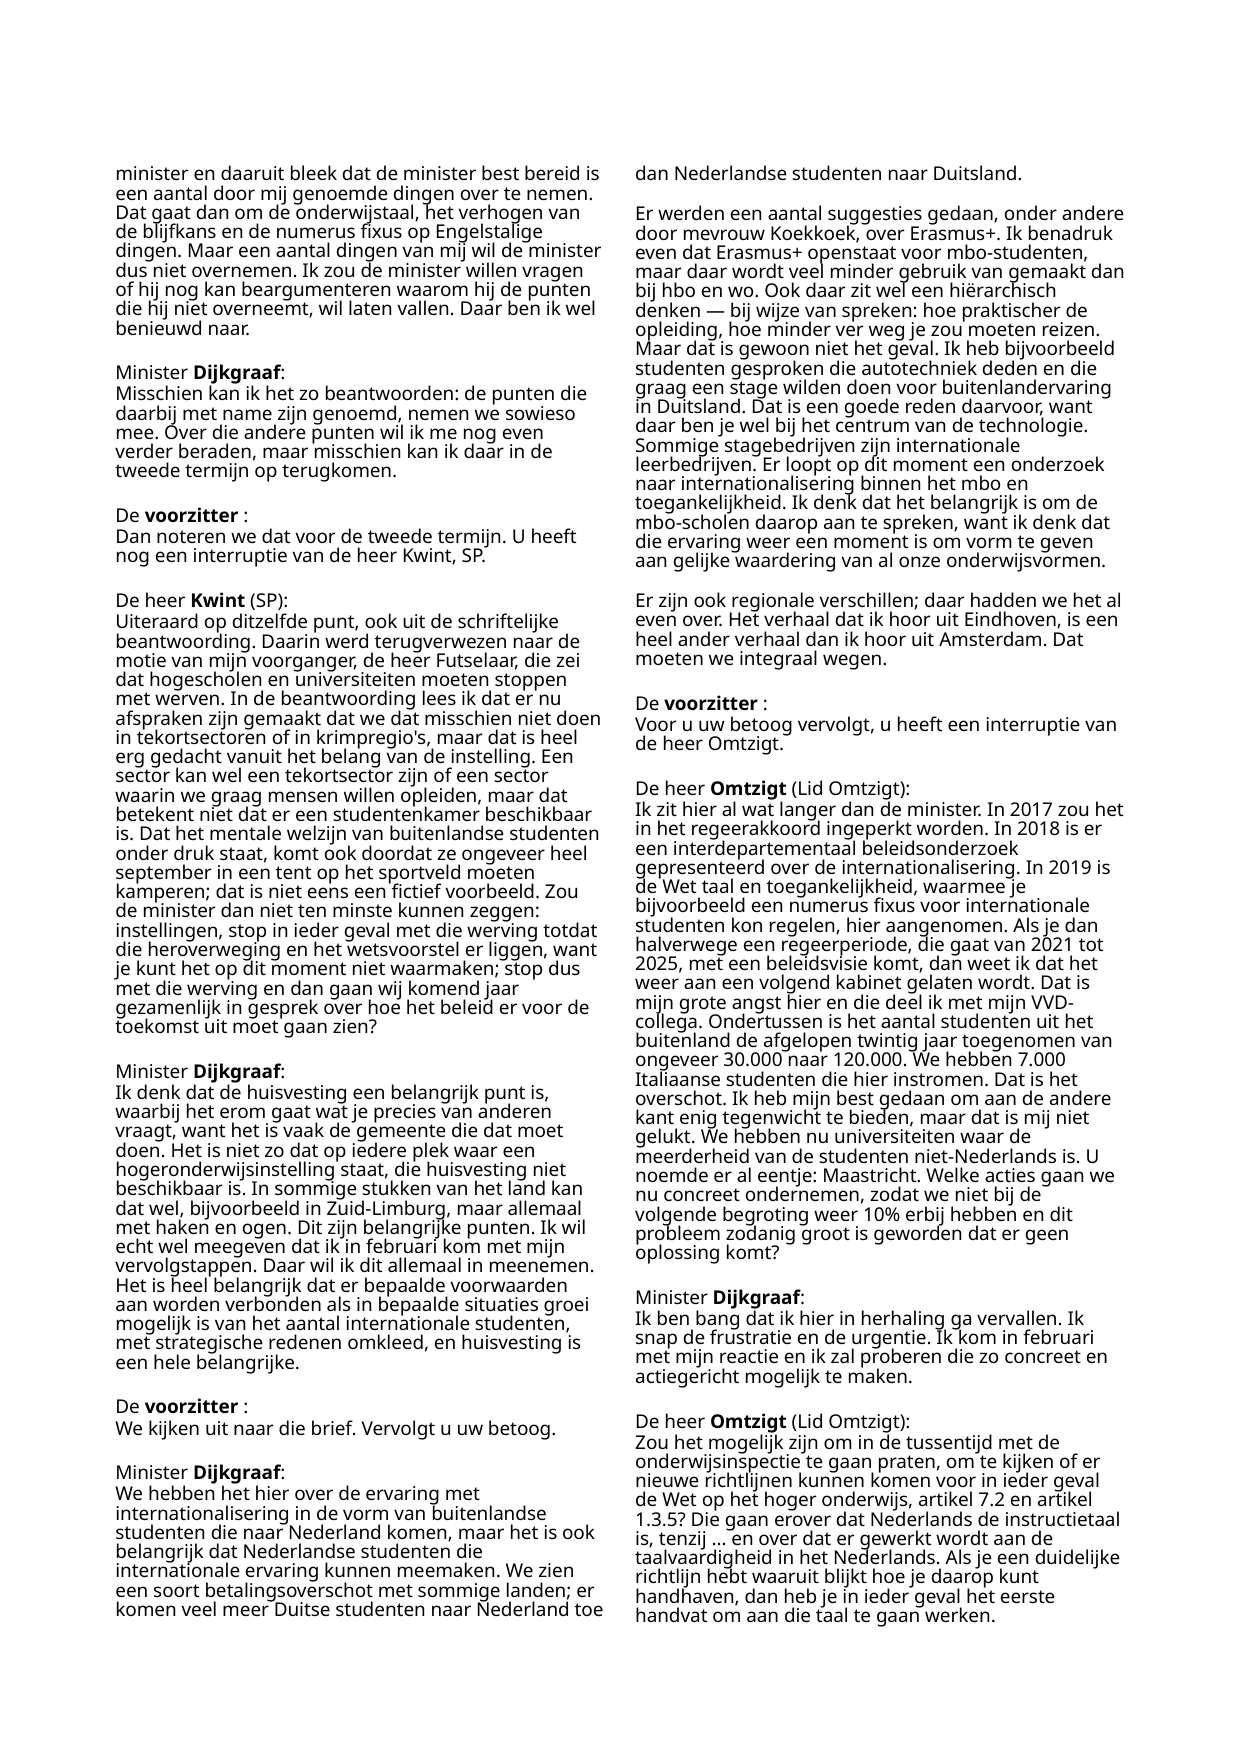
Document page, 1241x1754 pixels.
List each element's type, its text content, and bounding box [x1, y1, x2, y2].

text De voorzitter : [635, 690, 1125, 716]
text De voorzitter : [115, 502, 605, 528]
text We kijken uit naar die brief. Vervolgt u uw betoog. [115, 1419, 605, 1439]
text dan Nederlandse studenten naar Duitsland. [635, 165, 1125, 184]
text Ik ben bang dat ik hier in herhaling ga vervallen. Ik snap de frustratie en de urgentie. Ik kom in februari met mijn reactie en ik zal proberen die zo concreet en actiegericht mogelijk te maken. [635, 1310, 1125, 1387]
text De heer Omtzigt (Lid Omtzigt): [635, 1408, 1125, 1434]
text Zou het mogelijk zijn om in de tussentijd met de onderwijsinspectie te gaan praten, om te kijken of er nieuwe richtlijnen kunnen komen voor in ieder geval de Wet op het hoger onderwijs, artikel 7.2 en artikel 1.3.5? Die gaan erover dat Nederlands de instructietaal is, tenzij … en over dat er gewerkt wordt aan de taalvaardigheid in het Nederlands. Als je een duidelijke richtlijn hebt waaruit blijkt hoe je daarop kunt handhaven, dan heb je in ieder geval het eerste handvat om aan die taal te gaan werken. [635, 1434, 1125, 1626]
text We hebben het hier over de ervaring met internationalisering in de vorm van buitenlandse studenten die naar Nederland komen, maar het is ook belangrijk dat Nederlandse studenten die internationale ervaring kunnen meemaken. We zien een soort betalingsoverschot met sommige landen; er komen veel meer Duitse studenten naar Nederland toe [115, 1485, 605, 1620]
text Uiteraard op ditzelfde punt, ook uit de schriftelijke beantwoording. Daarin werd terugverwezen naar de motie van mijn voorganger, de heer Futselaar, die zei dat hogescholen en universiteiten moeten stoppen met werven. In de beantwoording lees ik dat er nu afspraken zijn gemaakt dat we dat misschien niet doen in tekortsectoren of in krimpregio's, maar dat is heel erg gedacht vanuit het belang van de instelling. Een sector kan wel een tekortsector zijn of een sector waarin we graag mensen willen opleiden, maar dat betekent niet dat er een studentenkamer beschikbaar is. Dat het mentale welzijn van buitenlandse studenten onder druk staat, komt ook doordat ze ongeveer heel september in een tent op het sportveld moeten kamperen; dat is niet eens een fictief voorbeeld. Zou de minister dan niet ten minste kunnen zeggen: instellingen, stop in ieder geval met die werving totdat die heroverweging en het wetsvoorstel er liggen, want je kunt het op dit moment niet waarmaken; stop dus met die werving en dan gaan wij komend jaar gezamenlijk in gesprek over hoe het beleid er voor de toekomst uit moet gaan zien? [115, 613, 605, 1037]
text Minister Dijkgraaf: [115, 1459, 605, 1485]
text Er werden een aantal suggesties gedaan, onder andere door mevrouw Koekkoek, over Erasmus+. Ik benadruk even dat Erasmus+ openstaat voor mbo-studenten, maar daar wordt veel minder gebruik van gemaakt dan bij hbo en wo. Ook daar zit wel een hiërarchisch denken — bij wijze van spreken: hoe praktischer de opleiding, hoe minder ver weg je zou moeten reizen. Maar dat is gewoon niet het geval. Ik heb bijvoorbeeld studenten gesproken die autotechniek deden en die graag een stage wilden doen voor buitenlandervaring in Duitsland. Dat is een goede reden daarvoor, want daar ben je wel bij het centrum van de technologie. Sommige stagebedrijven zijn internationale leerbedrijven. Er loopt op dit moment een onderzoek naar internationalisering binnen het mbo en toegankelijkheid. Ik denk dat het belangrijk is om de mbo-scholen daarop aan te spreken, want ik denk dat die ervaring weer een moment is om vorm te geven aan gelijke waardering van al onze onderwijsvormen. [635, 205, 1125, 571]
text Minister Dijkgraaf: [115, 359, 605, 385]
text Dan noteren we dat voor de tweede termijn. U heeft nog een interruptie van de heer Kwint, SP. [115, 528, 605, 567]
text Er zijn ook regionale verschillen; daar hadden we het al even over. Het verhaal dat ik hoor uit Eindhoven, is een heel ander verhaal dan ik hoor uit Amsterdam. Dat moeten we integraal wegen. [635, 592, 1125, 669]
text De voorzitter : [115, 1394, 605, 1419]
text Ik denk dat de huisvesting een belangrijk punt is, waarbij het erom gaat wat je precies van anderen vraagt, want het is vaak de gemeente die dat moet doen. Het is niet zo dat op iedere plek waar een hogeronderwijsinstelling staat, die huisvesting niet beschikbaar is. In sommige stukken van het land kan dat wel, bijvoorbeeld in Zuid-Limburg, maar allemaal met haken en ogen. Dit zijn belangrijke punten. Ik wil echt wel meegeven dat ik in februari kom met mijn vervolgstappen. Daar wil ik dit allemaal in meenemen. Het is heel belangrijk dat er bepaalde voorwaarden aan worden verbonden als in bepaalde situaties groei mogelijk is van het aantal internationale studenten, met strategische redenen omkleed, en huisvesting is een hele belangrijke. [115, 1084, 605, 1373]
text Minister Dijkgraaf: [115, 1058, 605, 1084]
text Misschien kan ik het zo beantwoorden: de punten die daarbij met name zijn genoemd, nemen we sowieso mee. Over die andere punten wil ik me nog even verder beraden, maar misschien kan ik daar in de tweede termijn op terugkomen. [115, 385, 605, 482]
text Minister Dijkgraaf: [635, 1284, 1125, 1310]
text Voor u uw betoog vervolgt, u heeft een interruptie van de heer Omtzigt. [635, 716, 1125, 754]
text minister en daaruit bleek dat de minister best bereid is een aantal door mij genoemde dingen over te nemen. Dat gaat dan om de onderwijstaal, het verhogen van de blijfkans en de numerus fixus op Engelstalige dingen. Maar een aantal dingen van mij wil de minister dus niet overnemen. Ik zou de minister willen vragen of hij nog kan beargumenteren waarom hij de punten die hij niet overneemt, wil laten vallen. Daar ben ik wel benieuwd naar. [115, 165, 605, 339]
text De heer Omtzigt (Lid Omtzigt): [635, 775, 1125, 801]
text Ik zit hier al wat langer dan de minister. In 2017 zou het in het regeerakkoord ingeperkt worden. In 2018 is er een interdepartementaal beleidsonderzoek gepresenteerd over de internationalisering. In 2019 is de Wet taal en toegankelijkheid, waarmee je bijvoorbeeld een numerus fixus voor internationale studenten kon regelen, hier aangenomen. Als je dan halverwege een regeerperiode, die gaat van 2021 tot 2025, met een beleidsvisie komt, dan weet ik dat het weer aan een volgend kabinet gelaten wordt. Dat is mijn grote angst hier en die deel ik met mijn VVD-collega. Ondertussen is het aantal studenten uit het buitenland de afgelopen twintig jaar toegenomen van ongeveer 30.000 naar 120.000. We hebben 7.000 Italiaanse studenten die hier instromen. Dat is het overschot. Ik heb mijn best gedaan om aan de andere kant enig tegenwicht te bieden, maar dat is mij niet gelukt. We hebben nu universiteiten waar de meerderheid van de studenten niet-Nederlands is. U noemde er al eentje: Maastricht. Welke acties gaan we nu concreet ondernemen, zodat we niet bij de volgende begroting weer 10% erbij hebben en dit probleem zodanig groot is geworden dat er geen oplossing komt? [635, 801, 1125, 1263]
text De heer Kwint (SP): [115, 588, 605, 613]
